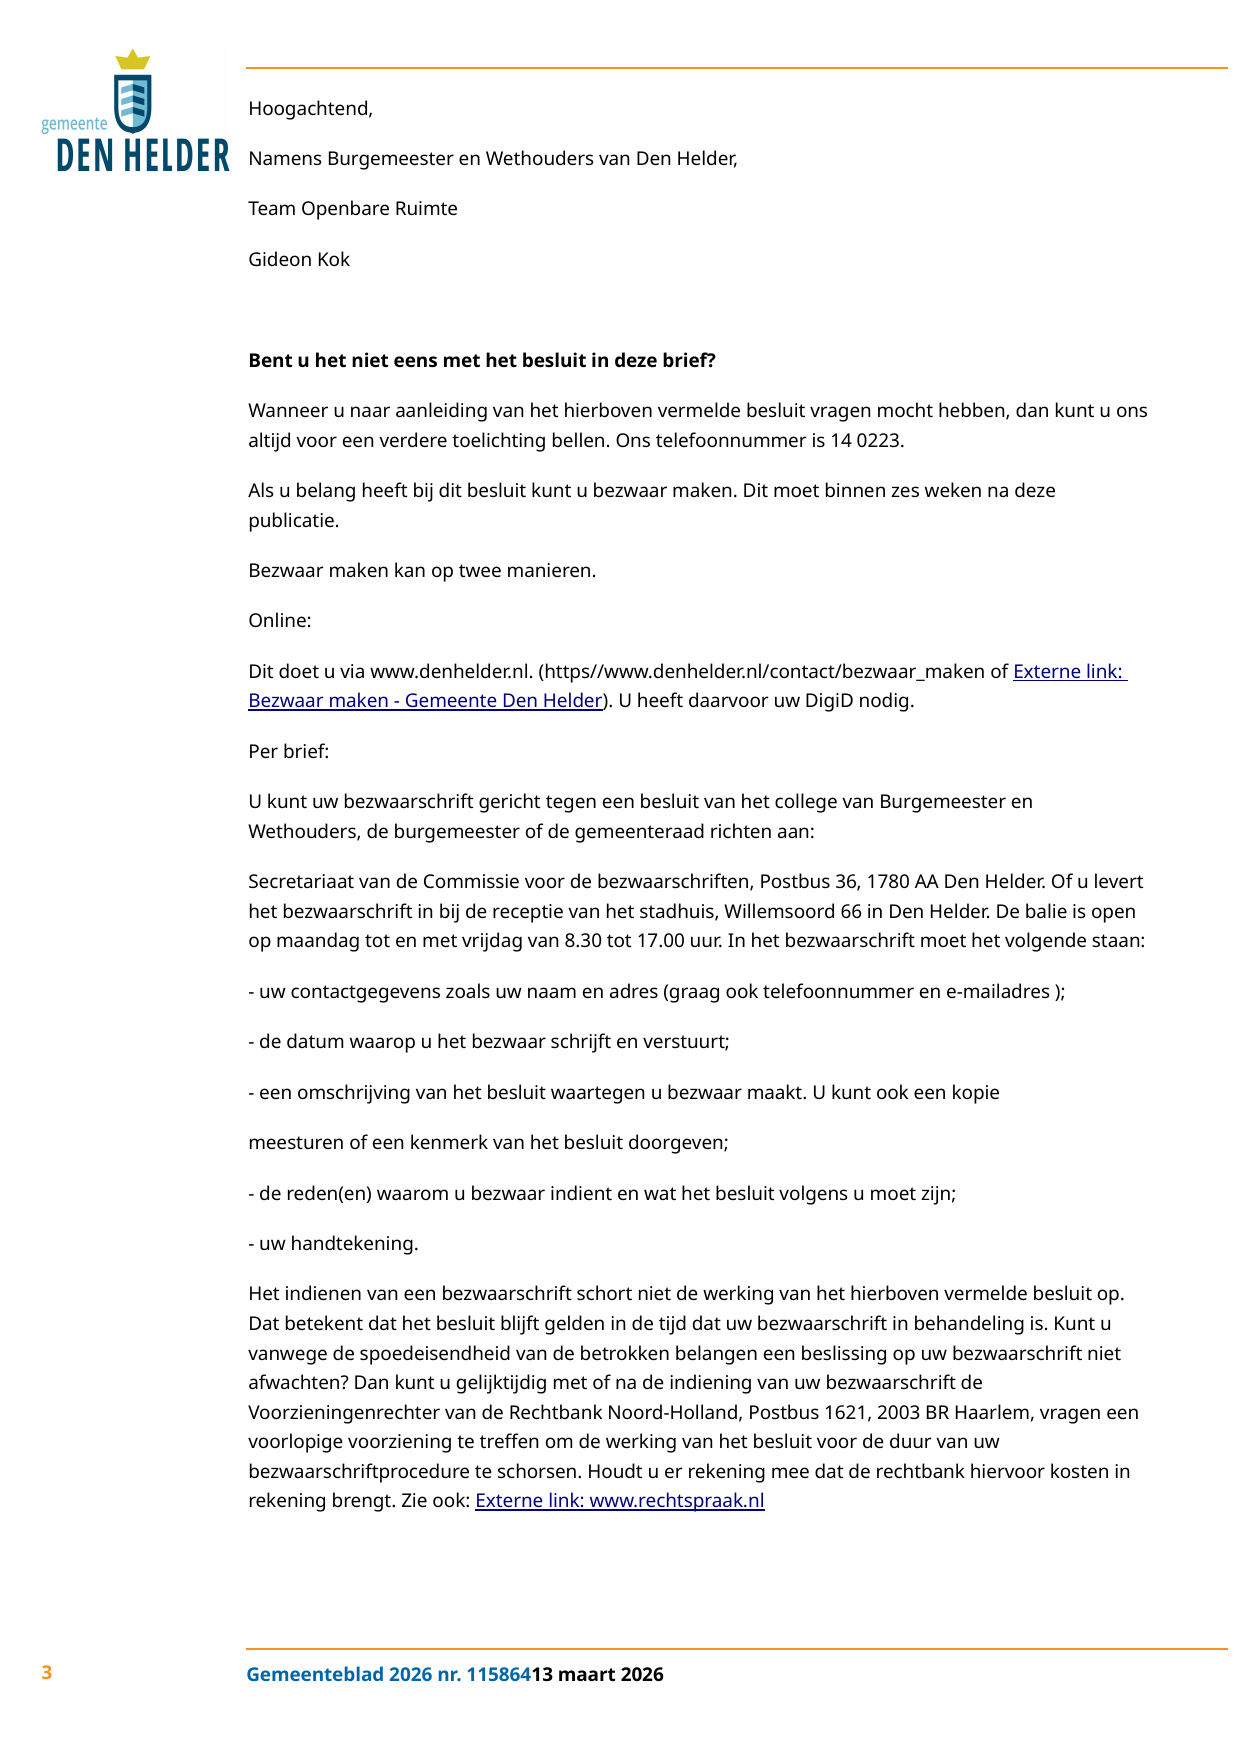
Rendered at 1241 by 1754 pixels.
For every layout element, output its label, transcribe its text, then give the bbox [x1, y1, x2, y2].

text U kunt uw bezwaarschrift gericht tegen een besluit van het college van Burgemeester en Wethouders, de burgemeester of de gemeenteraad richten aan: [248, 788, 1152, 844]
text Dit doet u via www.denhelder.nl. (https//www.denhelder.nl/contact/bezwaar_maken of Externe link: Bezwaar maken - Gemeente Den Helder). U heeft daarvoor uw DigiD nodig. [248, 658, 1152, 713]
text Wanneer u naar aanleiding van het hierboven vermelde besluit vragen mocht hebben, dan kunt u ons altijd voor een verdere toelichting bellen. Ons telefoonnummer is 14 0223. [248, 397, 1152, 453]
text - de datum waarop u het bezwaar schrijft en verstuurt; [248, 1028, 1152, 1054]
text - uw contactgegevens zoals uw naam en adres (graag ook telefoonnummer en e-mailadres ); [248, 978, 1152, 1004]
text Team Openbare Ruimte [248, 196, 1152, 221]
text - de reden(en) waarom u bezwaar indient en wat het besluit volgens u moet zijn; [248, 1180, 1152, 1206]
text Hoogachtend, [248, 95, 1152, 121]
picture [63, 144, 68, 165]
text - een omschrijving van het besluit waartegen u bezwaar maakt. U kunt ook een kopie [248, 1079, 1152, 1105]
picture [100, 154, 106, 172]
text - uw handtekening. [248, 1230, 1152, 1256]
picture [130, 157, 135, 172]
text Secretariaat van de Commissie voor de bezwaarschriften, Postbus 36, 1780 AA Den Helder. Of u levert het bezwaarschrift in bij de receptie van het stadhuis, Willemsoord 66 in Den Helder. De balie is open op maandag tot en met vrijdag van 8.30 tot 17.00 uur. In het bezwaarschrift moet het volgende staan: [248, 868, 1152, 953]
text Het indienen van een bezwaarschrift schort niet de werking van het hierboven vermelde besluit op. Dat betekent dat het besluit blijft gelden in de tijd dat uw bezwaarschrift in behandeling is. Kunt u vanwege de spoedeisendheid van de betrokken belangen een beslissing op uw bezwaarschrift niet afwachten? Dan kunt u gelijktijdig met of na de indiening van uw bezwaarschrift de Voorzieningenrechter van de Rechtbank Noord-Holland, Postbus 1621, 2003 BR Haarlem, vragen een voorlopige voorziening te treffen om de werking van het besluit voor de duur van uw bezwaarschriftprocedure te schorsen. Houdt u er rekening mee dat de rechtbank hiervoor kosten in rekening brengt. Zie ook: Externe link: www.rechtspraak.nl [248, 1281, 1152, 1513]
text meesturen of een kenmerk van het besluit doorgeven; [248, 1129, 1152, 1155]
text Gideon Kok [248, 246, 1152, 272]
text Per brief: [248, 738, 1152, 764]
picture [41, 47, 231, 172]
text Online: [248, 608, 1152, 633]
picture [220, 160, 224, 172]
picture [182, 144, 187, 165]
text Als u belang heeft bij dit besluit kunt u bezwaar maken. Dit moet binnen zes weken na deze publicatie. [248, 477, 1152, 533]
text Bezwaar maken kan op twee manieren. [248, 557, 1152, 583]
text Namens Burgemeester en Wethouders van Den Helder, [248, 145, 1152, 171]
text Bent u het niet eens met het besluit in deze brief? [248, 347, 1152, 373]
